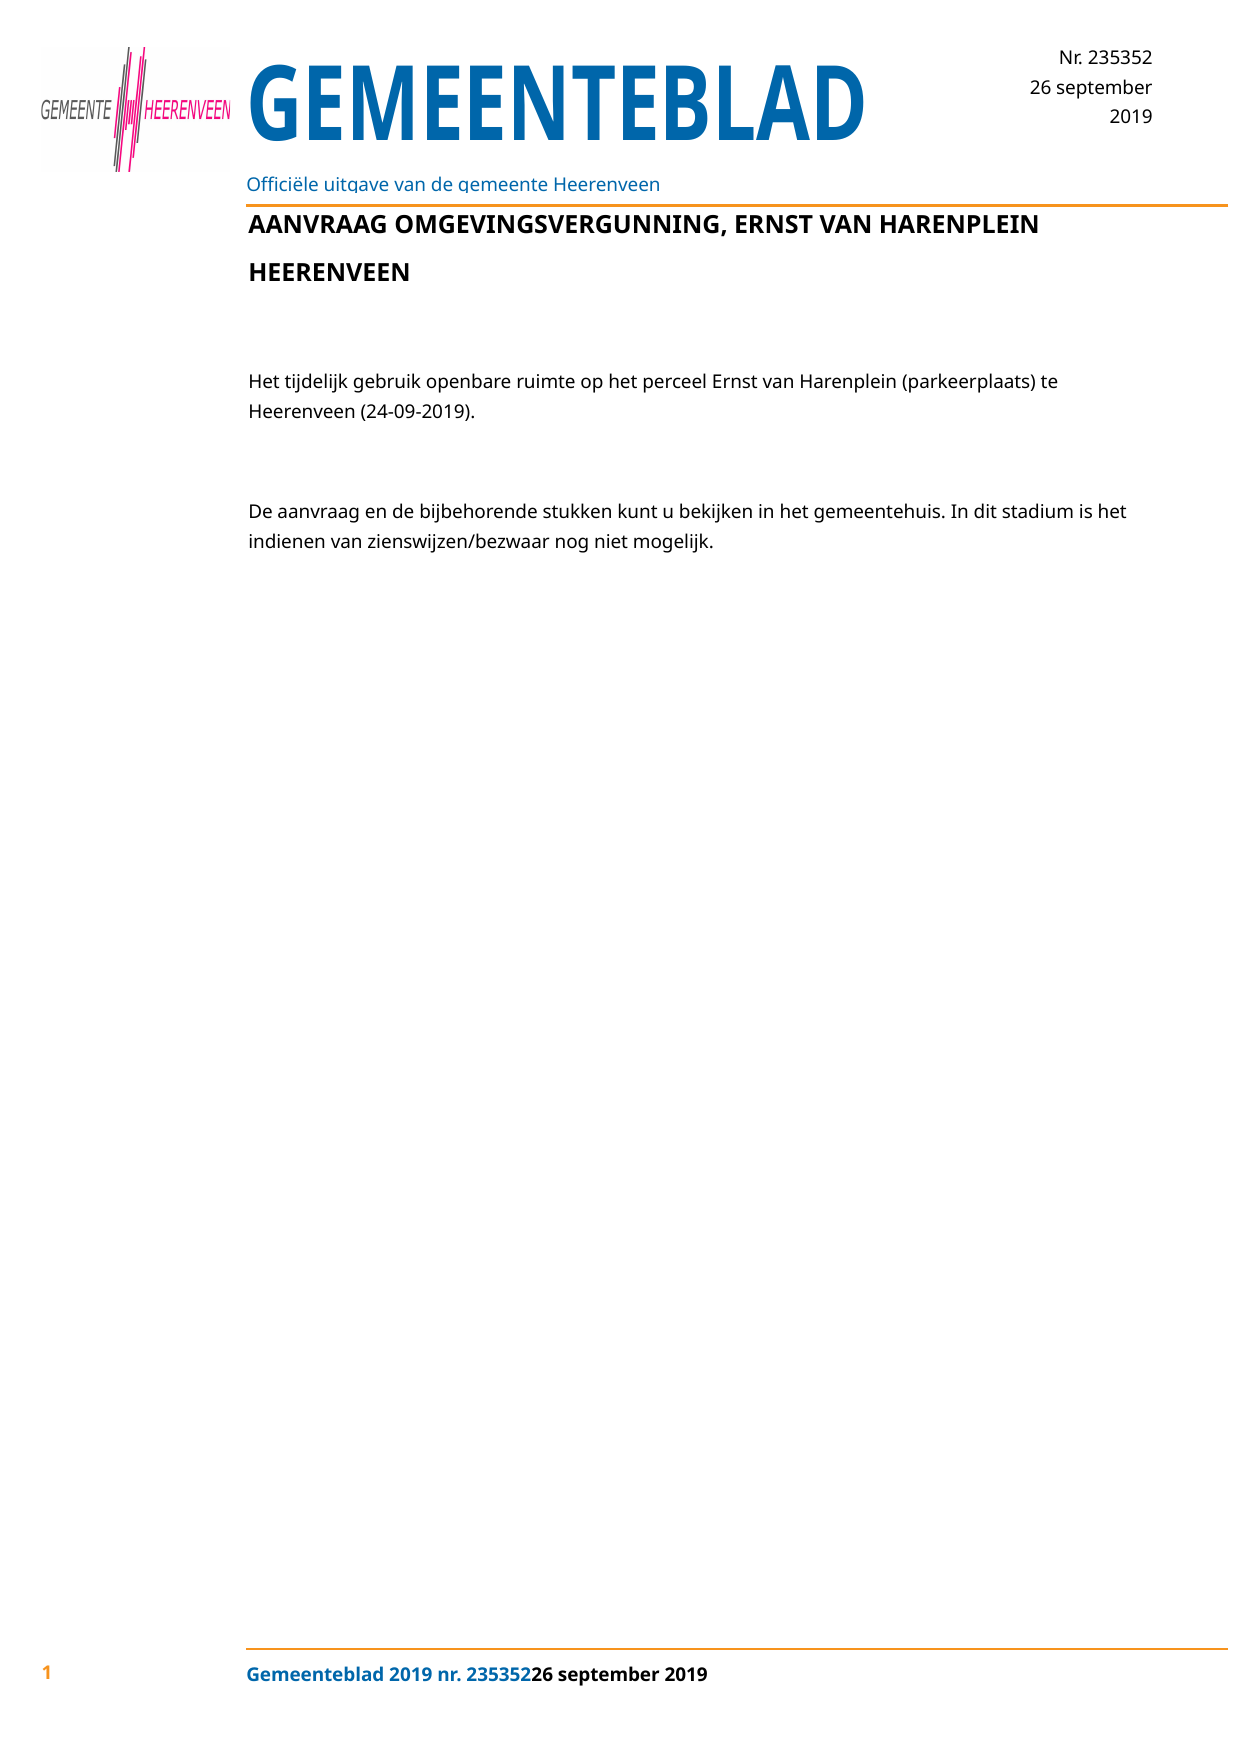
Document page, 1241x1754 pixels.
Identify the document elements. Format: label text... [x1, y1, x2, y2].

picture [41, 47, 231, 172]
text Het tijdelijk gebruik openbare ruimte op het perceel Ernst van Harenplein (parkeerplaats) te Heerenveen (24-09-2019). [248, 368, 1152, 424]
text De aanvraag en de bijbehorende stukken kunt u bekijken in het gemeentehuis. In dit stadium is het indienen van zienswijzen/bezwaar nog niet mogelijk. [248, 499, 1152, 554]
text AANVRAAG OMGEVINGSVERGUNNING, ERNST VAN HARENPLEIN HEERENVEEN [248, 207, 1152, 288]
